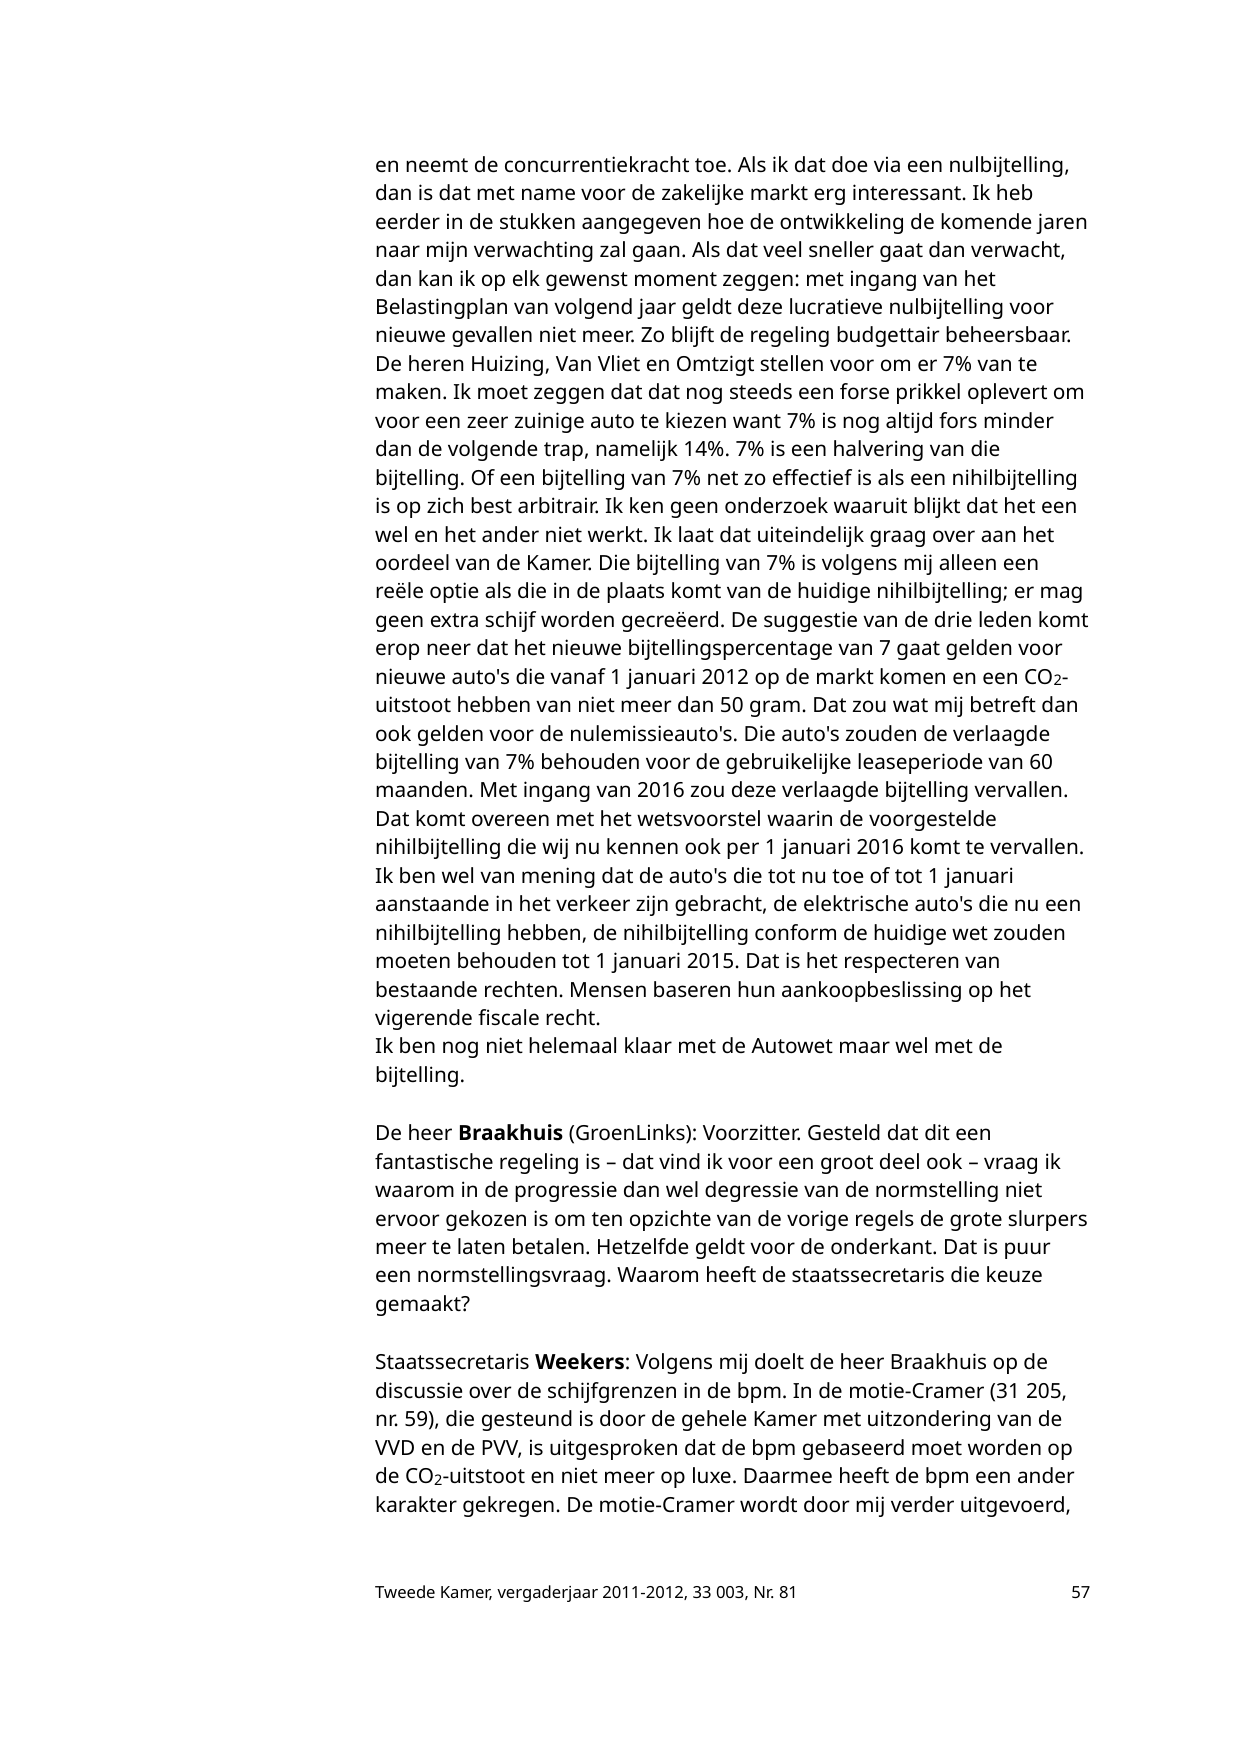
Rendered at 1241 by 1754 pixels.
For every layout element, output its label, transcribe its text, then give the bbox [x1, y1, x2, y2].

text Staatssecretaris Weekers: Volgens mij doelt de heer Braakhuis op de discussie over de schijfgrenzen in de bpm. In de motie-Cramer (31 205, nr. 59), die gesteund is door de gehele Kamer met uitzondering van de VVD en de PVV, is uitgesproken dat de bpm gebaseerd moet worden op de CO2-uitstoot en niet meer op luxe. Daarmee heeft de bpm een ander karakter gekregen. De motie-Cramer wordt door mij verder uitgevoerd, [375, 1347, 1090, 1518]
text Ik ben nog niet helemaal klaar met de Autowet maar wel met de bijtelling. [375, 1032, 1090, 1088]
text en neemt de concurrentiekracht toe. Als ik dat doe via een nulbijtelling, dan is dat met name voor de zakelijke markt erg interessant. Ik heb eerder in de stukken aangegeven hoe de ontwikkeling de komende jaren naar mijn verwachting zal gaan. Als dat veel sneller gaat dan verwacht, dan kan ik op elk gewenst moment zeggen: met ingang van het Belastingplan van volgend jaar geldt deze lucratieve nulbijtelling voor nieuwe gevallen niet meer. Zo blijft de regeling budgettair beheersbaar. [375, 150, 1090, 349]
text De heer Braakhuis (GroenLinks): Voorzitter. Gesteld dat dit een fantastische regeling is – dat vind ik voor een groot deel ook – vraag ik waarom in de progressie dan wel degressie van de normstelling niet ervoor gekozen is om ten opzichte van de vorige regels de grote slurpers meer te laten betalen. Hetzelfde geldt voor de onderkant. Dat is puur een normstellingsvraag. Waarom heeft de staatssecretaris die keuze gemaakt? [375, 1118, 1090, 1317]
text De heren Huizing, Van Vliet en Omtzigt stellen voor om er 7% van te maken. Ik moet zeggen dat dat nog steeds een forse prikkel oplevert om voor een zeer zuinige auto te kiezen want 7% is nog altijd fors minder dan de volgende trap, namelijk 14%. 7% is een halvering van die bijtelling. Of een bijtelling van 7% net zo effectief is als een nihilbijtelling is op zich best arbitrair. Ik ken geen onderzoek waaruit blijkt dat het een wel en het ander niet werkt. Ik laat dat uiteindelijk graag over aan het oordeel van de Kamer. Die bijtelling van 7% is volgens mij alleen een reële optie als die in de plaats komt van de huidige nihilbijtelling; er mag geen extra schijf worden gecreëerd. De suggestie van de drie leden komt erop neer dat het nieuwe bijtellingspercentage van 7 gaat gelden voor nieuwe auto's die vanaf 1 januari 2012 op de markt komen en een CO2-uitstoot hebben van niet meer dan 50 gram. Dat zou wat mij betreft dan ook gelden voor de nulemissieauto's. Die auto's zouden de verlaagde bijtelling van 7% behouden voor de gebruikelijke leaseperiode van 60 maanden. Met ingang van 2016 zou deze verlaagde bijtelling vervallen. Dat komt overeen met het wetsvoorstel waarin de voorgestelde nihilbijtelling die wij nu kennen ook per 1 januari 2016 komt te vervallen. Ik ben wel van mening dat de auto's die tot nu toe of tot 1 januari aanstaande in het verkeer zijn gebracht, de elektrische auto's die nu een nihilbijtelling hebben, de nihilbijtelling conform de huidige wet zouden moeten behouden tot 1 januari 2015. Dat is het respecteren van bestaande rechten. Mensen baseren hun aankoopbeslissing op het vigerende fiscale recht. [375, 349, 1090, 1032]
